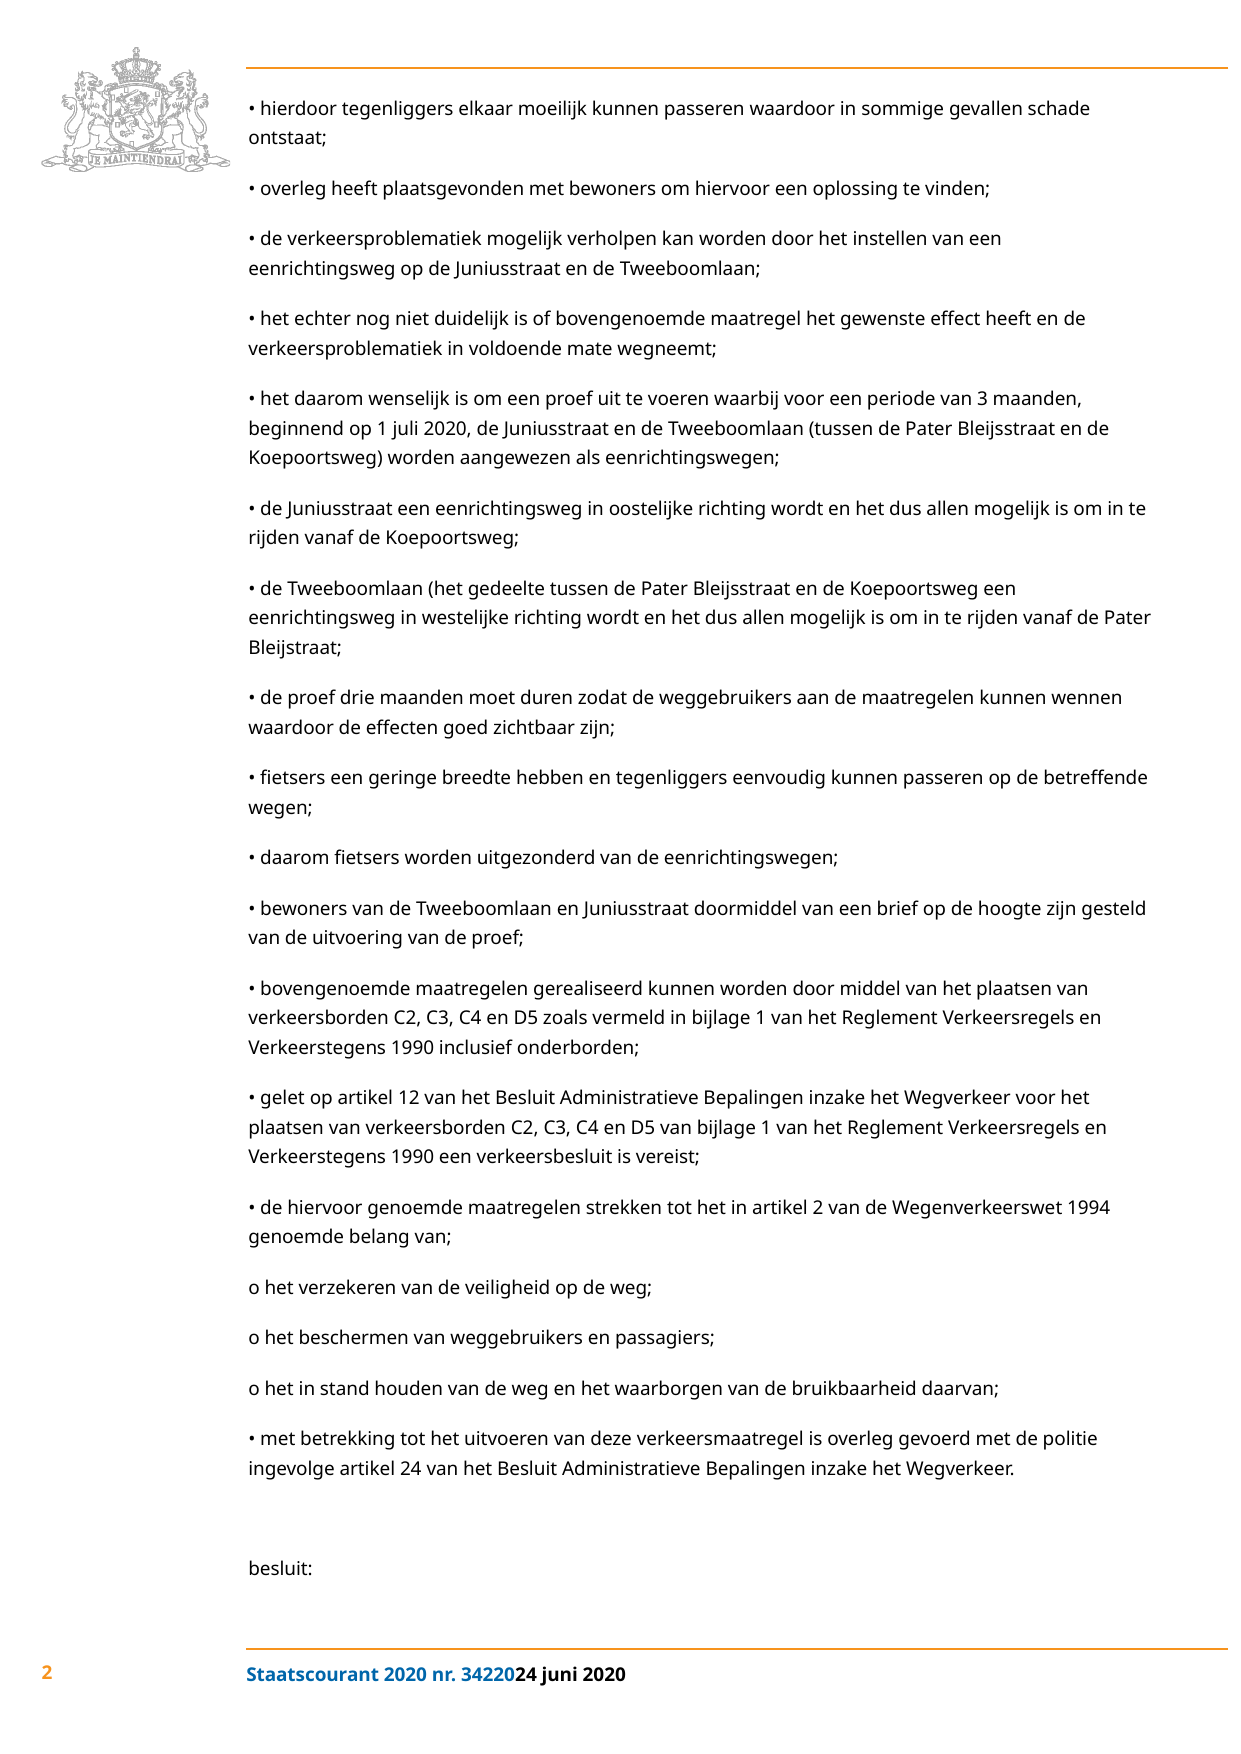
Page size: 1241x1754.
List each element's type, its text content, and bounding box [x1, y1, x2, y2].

text • hierdoor tegenliggers elkaar moeilijk kunnen passeren waardoor in sommige gevallen schade ontstaat; [248, 95, 1152, 150]
text • daarom fietsers worden uitgezonderd van de eenrichtingswegen; [248, 844, 1152, 870]
text o het beschermen van weggebruikers en passagiers; [248, 1324, 1152, 1350]
text • bewoners van de Tweeboomlaan en Juniusstraat doormiddel van een brief op de hoogte zijn gesteld van de uitvoering van de proef; [248, 895, 1152, 950]
text • fietsers een geringe breedte hebben en tegenliggers eenvoudig kunnen passeren op de betreffende wegen; [248, 764, 1152, 820]
picture [41, 47, 231, 172]
text • de hiervoor genoemde maatregelen strekken tot het in artikel 2 van de Wegenverkeerswet 1994 genoemde belang van; [248, 1194, 1152, 1249]
text besluit: [248, 1556, 1152, 1581]
text • bovengenoemde maatregelen gerealiseerd kunnen worden door middel van het plaatsen van verkeersborden C2, C3, C4 en D5 zoals vermeld in bijlage 1 van het Reglement Verkeersregels en Verkeerstegens 1990 inclusief onderborden; [248, 975, 1152, 1060]
text o het in stand houden van de weg en het waarborgen van de bruikbaarheid daarvan; [248, 1375, 1152, 1401]
text • de Juniusstraat een eenrichtingsweg in oostelijke richting wordt en het dus allen mogelijk is om in te rijden vanaf de Koepoortsweg; [248, 495, 1152, 550]
text • overleg heeft plaatsgevonden met bewoners om hiervoor een oplossing te vinden; [248, 175, 1152, 201]
text • de proef drie maanden moet duren zodat de weggebruikers aan de maatregelen kunnen wennen waardoor de effecten goed zichtbaar zijn; [248, 684, 1152, 740]
text o het verzekeren van de veiligheid op de weg; [248, 1274, 1152, 1300]
text • de Tweeboomlaan (het gedeelte tussen de Pater Bleijsstraat en de Koepoortsweg een eenrichtingsweg in westelijke richting wordt en het dus allen mogelijk is om in te rijden vanaf de Pater Bleijstraat; [248, 575, 1152, 660]
text • gelet op artikel 12 van het Besluit Administratieve Bepalingen inzake het Wegverkeer voor het plaatsen van verkeersborden C2, C3, C4 en D5 van bijlage 1 van het Reglement Verkeersregels en Verkeerstegens 1990 een verkeersbesluit is vereist; [248, 1084, 1152, 1169]
text • het daarom wenselijk is om een proef uit te voeren waarbij voor een periode van 3 maanden, beginnend op 1 juli 2020, de Juniusstraat en de Tweeboomlaan (tussen de Pater Bleijsstraat en de Koepoortsweg) worden aangewezen als eenrichtingswegen; [248, 385, 1152, 470]
text • het echter nog niet duidelijk is of bovengenoemde maatregel het gewenste effect heeft en de verkeersproblematiek in voldoende mate wegneemt; [248, 305, 1152, 361]
text • met betrekking tot het uitvoeren van deze verkeersmaatregel is overleg gevoerd met de politie ingevolge artikel 24 van het Besluit Administratieve Bepalingen inzake het Wegverkeer. [248, 1425, 1152, 1481]
text • de verkeersproblematiek mogelijk verholpen kan worden door het instellen van een eenrichtingsweg op de Juniusstraat en de Tweeboomlaan; [248, 225, 1152, 281]
